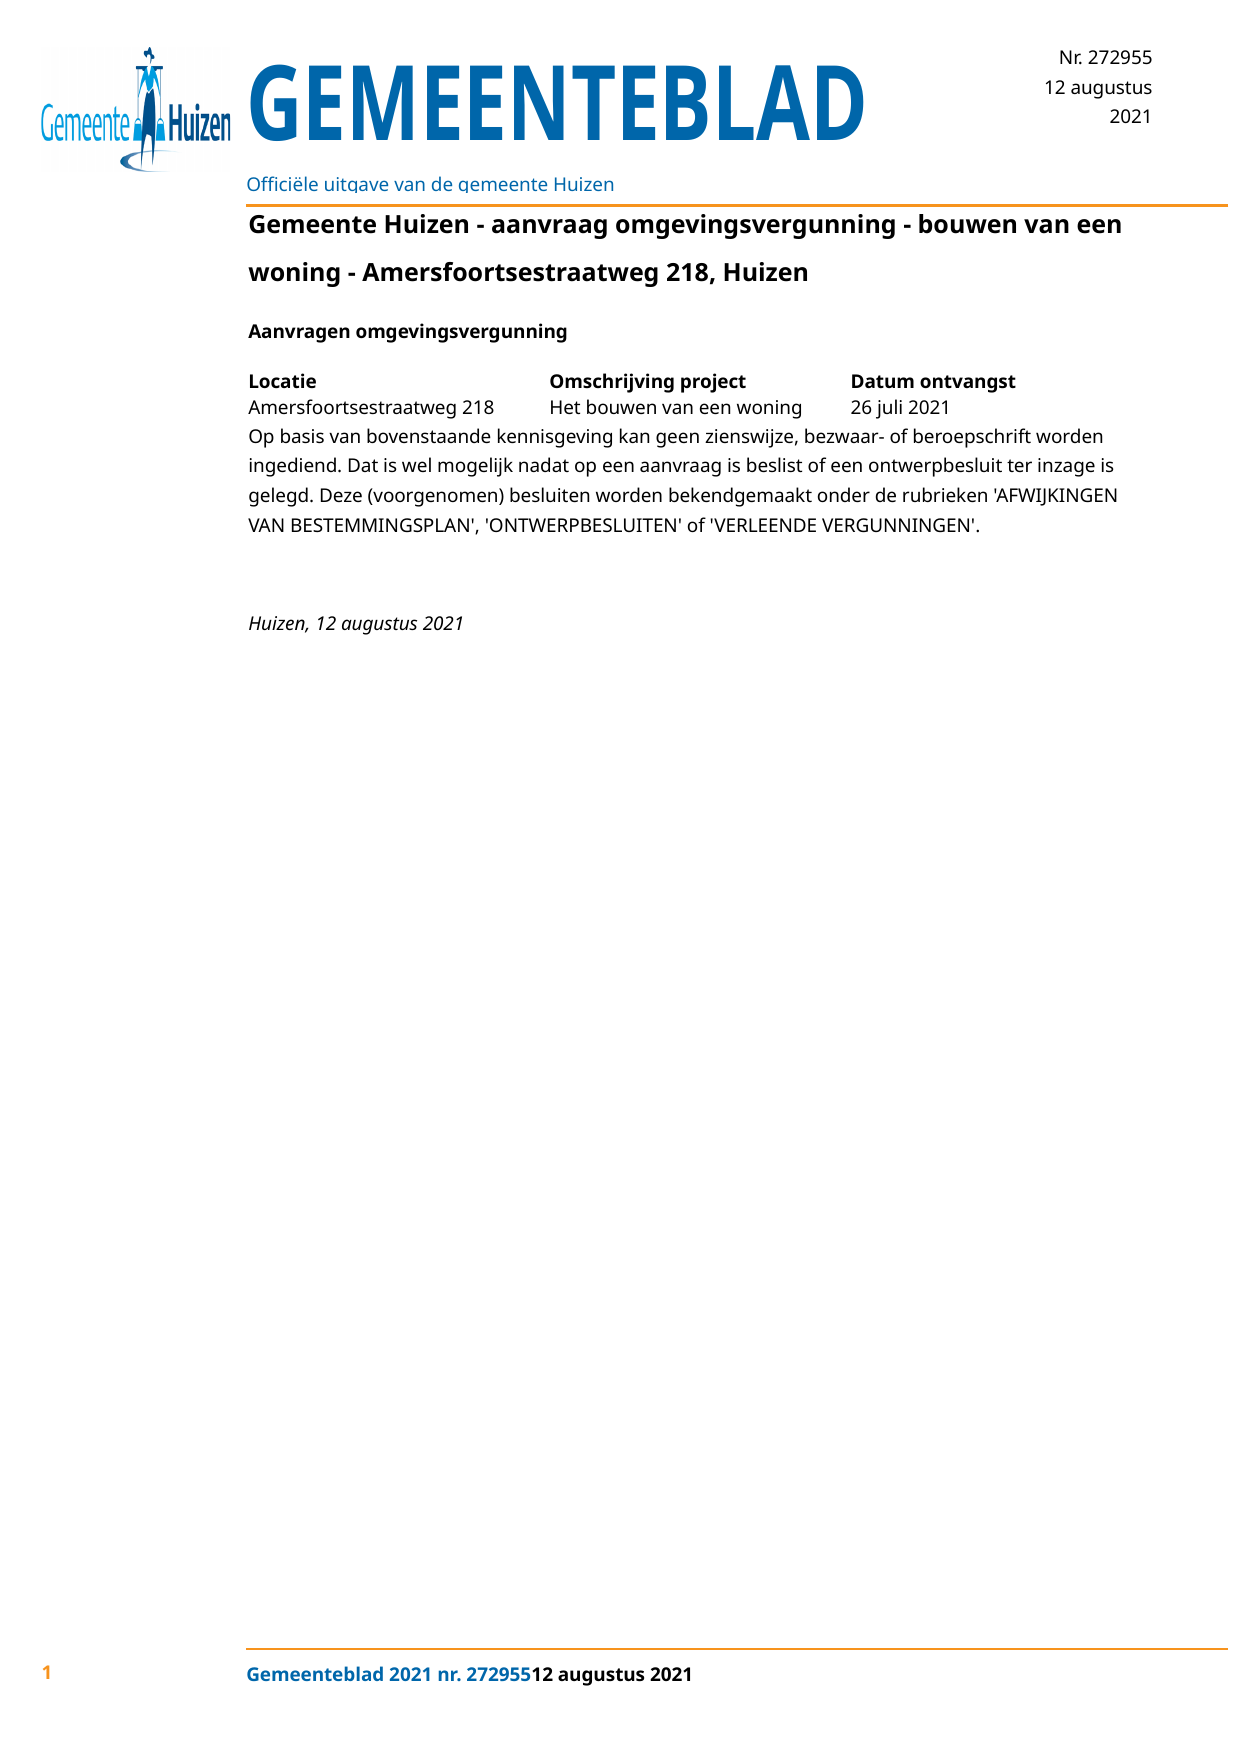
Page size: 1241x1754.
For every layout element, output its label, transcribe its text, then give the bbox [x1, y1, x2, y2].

text Gemeente Huizen - aanvraag omgevingsvergunning - bouwen van een woning - Amersfoortsestraatweg 218, Huizen [248, 207, 1152, 288]
text Huizen, 12 augustus 2021 [248, 610, 1152, 636]
table_header Datum ontvangst [850, 369, 1152, 394]
table_header Locatie [248, 369, 549, 394]
table_cell 26 juli 2021 [850, 394, 1152, 420]
text Aanvragen omgevingsvergunning [248, 318, 1152, 344]
table_cell Amersfoortsestraatweg 218 [248, 394, 549, 420]
table_header Omschrijving project [549, 369, 850, 394]
table_cell Het bouwen van een woning [549, 394, 850, 420]
picture [41, 47, 231, 172]
text Op basis van bovenstaande kennisgeving kan geen zienswijze, bezwaar- of beroepschrift worden ingediend. Dat is wel mogelijk nadat op een aanvraag is beslist of een ontwerpbesluit ter inzage is gelegd. Deze (voorgenomen) besluiten worden bekendgemaakt onder de rubrieken 'AFWIJKINGEN VAN BESTEMMINGSPLAN', 'ONTWERPBESLUITEN' of 'VERLEENDE VERGUNNINGEN'. [248, 423, 1152, 538]
